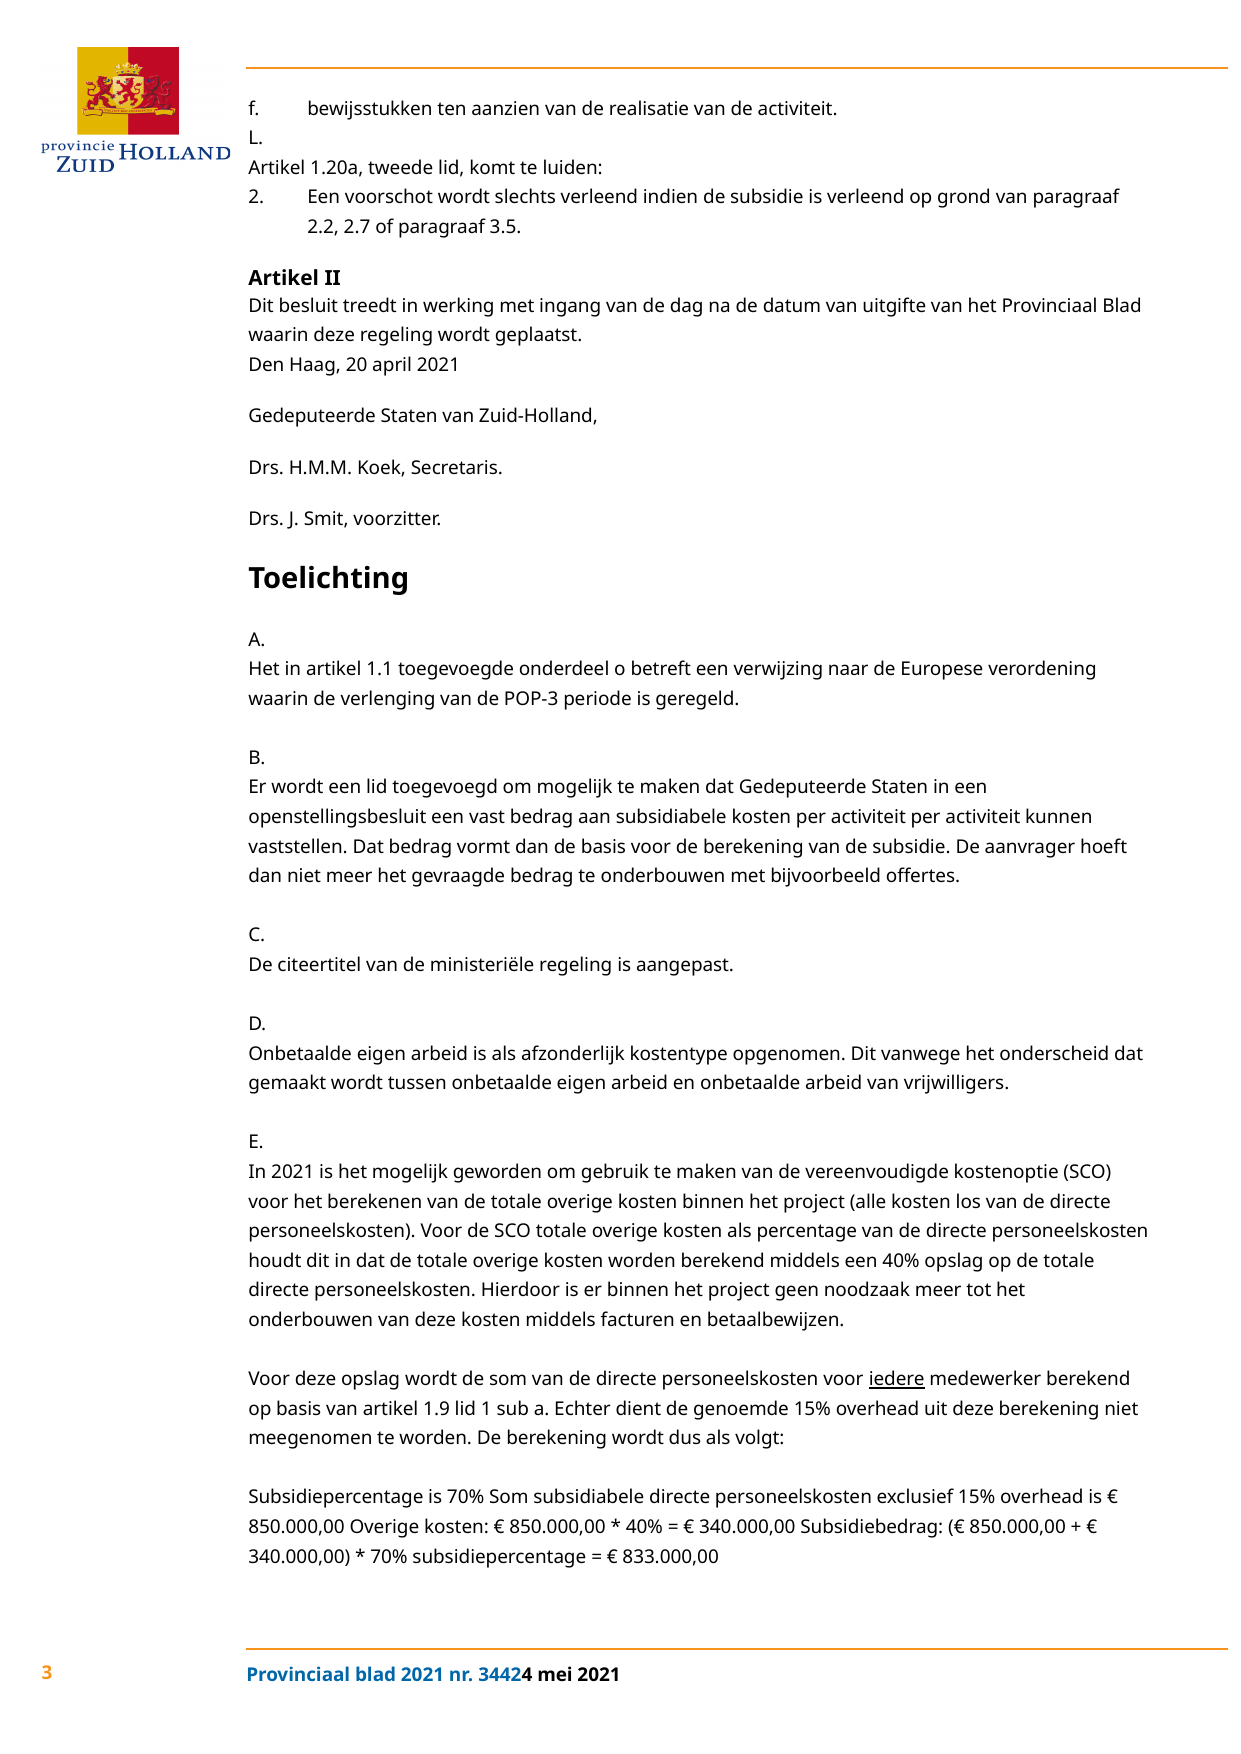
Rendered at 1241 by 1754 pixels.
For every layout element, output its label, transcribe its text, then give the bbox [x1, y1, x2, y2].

text Toelichting [248, 557, 1152, 597]
text Artikel II [248, 263, 1152, 292]
text B. [248, 744, 1152, 770]
text C. [248, 922, 1152, 947]
text Artikel 1.20a, tweede lid, komt te luiden: [248, 154, 1152, 180]
text Den Haag, 20 april 2021 [248, 351, 1152, 377]
list Een voorschot wordt slechts verleend indien de subsidie is verleend op grond van paragraaf 2.2, 2.7 of paragraaf 3.5. [248, 183, 1152, 239]
text De citeertitel van de ministeriële regeling is aangepast. [248, 951, 1152, 977]
text In 2021 is het mogelijk geworden om gebruik te maken van de vereenvoudigde kostenoptie (SCO) voor het berekenen van de totale overige kosten binnen het project (alle kosten los van de directe personeelskosten). Voor de SCO totale overige kosten als percentage van de directe personeelskosten houdt dit in dat de totale overige kosten worden berekend middels een 40% opslag op de totale directe personeelskosten. Hierdoor is er binnen het project geen noodzaak meer tot het onderbouwen van deze kosten middels facturen en betaalbewijzen. [248, 1158, 1152, 1332]
text Subsidiepercentage is 70% Som subsidiabele directe personeelskosten exclusief 15% overhead is € 850.000,00 Overige kosten: € 850.000,00 * 40% = € 340.000,00 Subsidiebedrag: (€ 850.000,00 + € 340.000,00) * 70% subsidiepercentage = € 833.000,00 [248, 1484, 1152, 1569]
text Voor deze opslag wordt de som van de directe personeelskosten voor iedere medewerker berekend op basis van artikel 1.9 lid 1 sub a. Echter dient de genoemde 15% overhead uit deze berekening niet meegenomen te worden. De berekening wordt dus als volgt: [248, 1365, 1152, 1450]
text D. [248, 1010, 1152, 1036]
text Gedeputeerde Staten van Zuid-Holland, [248, 403, 1152, 428]
text A. [248, 626, 1152, 652]
picture [41, 47, 231, 172]
text Onbetaalde eigen arbeid is als afzonderlijk kostentype opgenomen. Dit vanwege het onderscheid dat gemaakt wordt tussen onbetaalde eigen arbeid en onbetaalde arbeid van vrijwilligers. [248, 1040, 1152, 1095]
list bewijsstukken ten aanzien van de realisatie van de activiteit. [248, 95, 1152, 121]
text Dit besluit treedt in werking met ingang van de dag na de datum van uitgifte van het Provinciaal Blad waarin deze regeling wordt geplaatst. [248, 292, 1152, 347]
text Drs. H.M.M. Koek, Secretaris. [248, 454, 1152, 480]
text Drs. J. Smit, voorzitter. [248, 506, 1152, 531]
text Er wordt een lid toegevoegd om mogelijk te maken dat Gedeputeerde Staten in een openstellingsbesluit een vast bedrag aan subsidiabele kosten per activiteit per activiteit kunnen vaststellen. Dat bedrag vormt dan de basis voor de berekening van de subsidie. De aanvrager hoeft dan niet meer het gevraagde bedrag te onderbouwen met bijvoorbeeld offertes. [248, 774, 1152, 888]
text L. [248, 124, 1152, 150]
text E. [248, 1129, 1152, 1154]
text Het in artikel 1.1 toegevoegde onderdeel o betreft een verwijzing naar de Europese verordening waarin de verlenging van de POP-3 periode is geregeld. [248, 655, 1152, 711]
